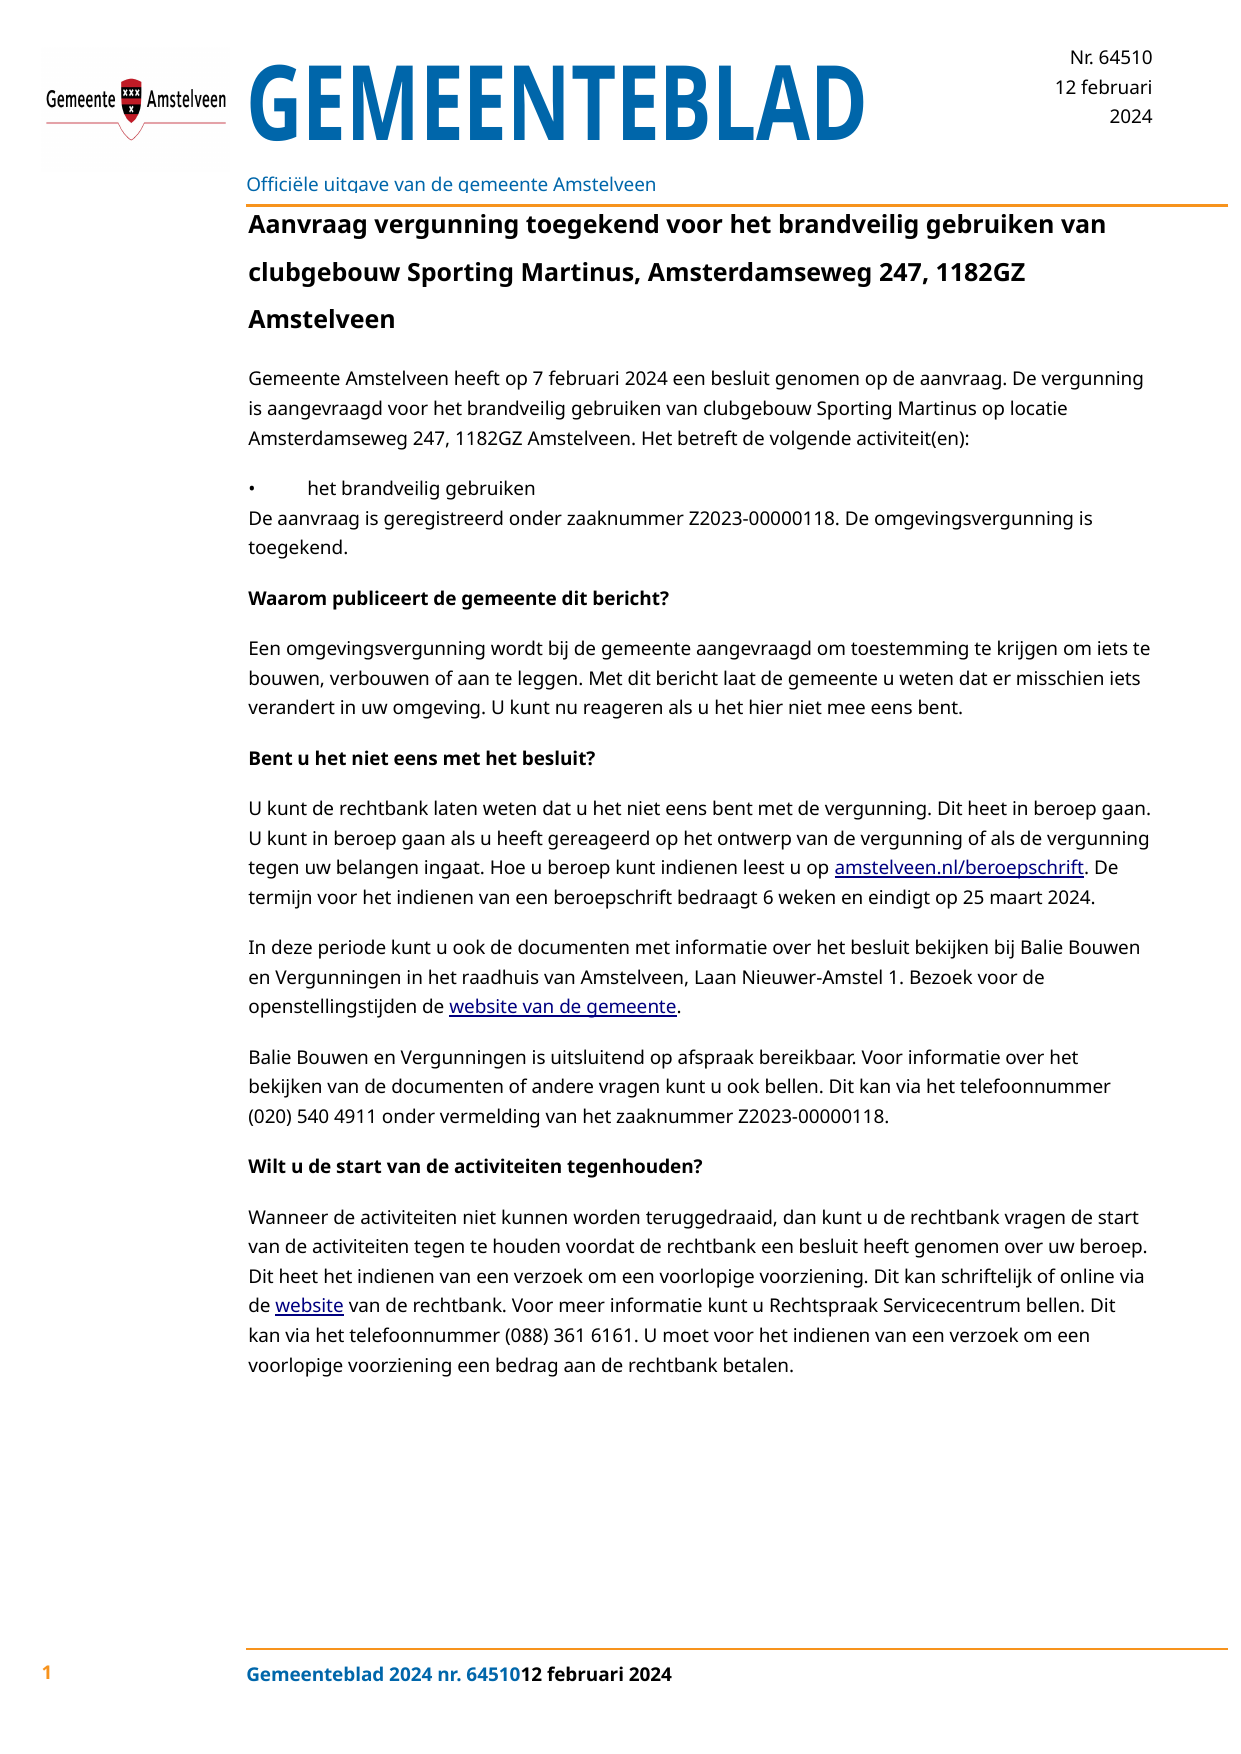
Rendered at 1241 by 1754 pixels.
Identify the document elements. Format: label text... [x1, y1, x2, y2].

text Bent u het niet eens met het besluit? [248, 745, 1152, 770]
text Wilt u de start van de activiteiten tegenhouden? [248, 1153, 1152, 1179]
picture [41, 47, 231, 172]
text Aanvraag vergunning toegekend voor het brandveilig gebruiken van clubgebouw Sporting Martinus, Amsterdamseweg 247, 1182GZ Amstelveen [248, 207, 1152, 336]
text De aanvraag is geregistreerd onder zaaknummer Z2023-00000118. De omgevingsvergunning is toegekend. [248, 505, 1152, 560]
text Gemeente Amstelveen heeft op 7 februari 2024 een besluit genomen op de aanvraag. De vergunning is aangevraagd voor het brandveilig gebruiken van clubgebouw Sporting Martinus op locatie Amsterdamseweg 247, 1182GZ Amstelveen. Het betreft de volgende activiteit(en): [248, 366, 1152, 450]
text Waarom publiceert de gemeente dit bericht? [248, 585, 1152, 610]
text Een omgevingsvergunning wordt bij de gemeente aangevraagd om toestemming te krijgen om iets te bouwen, verbouwen of aan te leggen. Met dit bericht laat de gemeente u weten dat er misschien iets verandert in uw omgeving. U kunt nu reageren als u het hier niet mee eens bent. [248, 635, 1152, 720]
text Wanneer de activiteiten niet kunnen worden teruggedraaid, dan kunt u de rechtbank vragen de start van de activiteiten tegen te houden voordat de rechtbank een besluit heeft genomen over uw beroep. Dit heet het indienen van een verzoek om een voorlopige voorziening. Dit kan schriftelijk of online via de website van de rechtbank. Voor meer informatie kunt u Rechtspraak Servicecentrum bellen. Dit kan via het telefoonnummer (088) 361 6161. U moet voor het indienen van een verzoek om een voorlopige voorziening een bedrag aan de rechtbank betalen. [248, 1204, 1152, 1377]
text In deze periode kunt u ook de documenten met informatie over het besluit bekijken bij Balie Bouwen en Vergunningen in het raadhuis van Amstelveen, Laan Nieuwer-Amstel 1. Bezoek voor de openstellingstijden de website van de gemeente. [248, 934, 1152, 1019]
text U kunt de rechtbank laten weten dat u het niet eens bent met de vergunning. Dit heet in beroep gaan. U kunt in beroep gaan als u heeft gereageerd op het ontwerp van de vergunning of als de vergunning tegen uw belangen ingaat. Hoe u beroep kunt indienen leest u op amstelveen.nl/beroepschrift. De termijn voor het indienen van een beroepschrift bedraagt 6 weken en eindigt op 25 maart 2024. [248, 795, 1152, 909]
list het brandveilig gebruiken [248, 475, 1152, 501]
text Balie Bouwen en Vergunningen is uitsluitend op afspraak bereikbaar. Voor informatie over het bekijken van de documenten of andere vragen kunt u ook bellen. Dit kan via het telefoonnummer (020) 540 4911 onder vermelding van het zaaknummer Z2023-00000118. [248, 1044, 1152, 1129]
